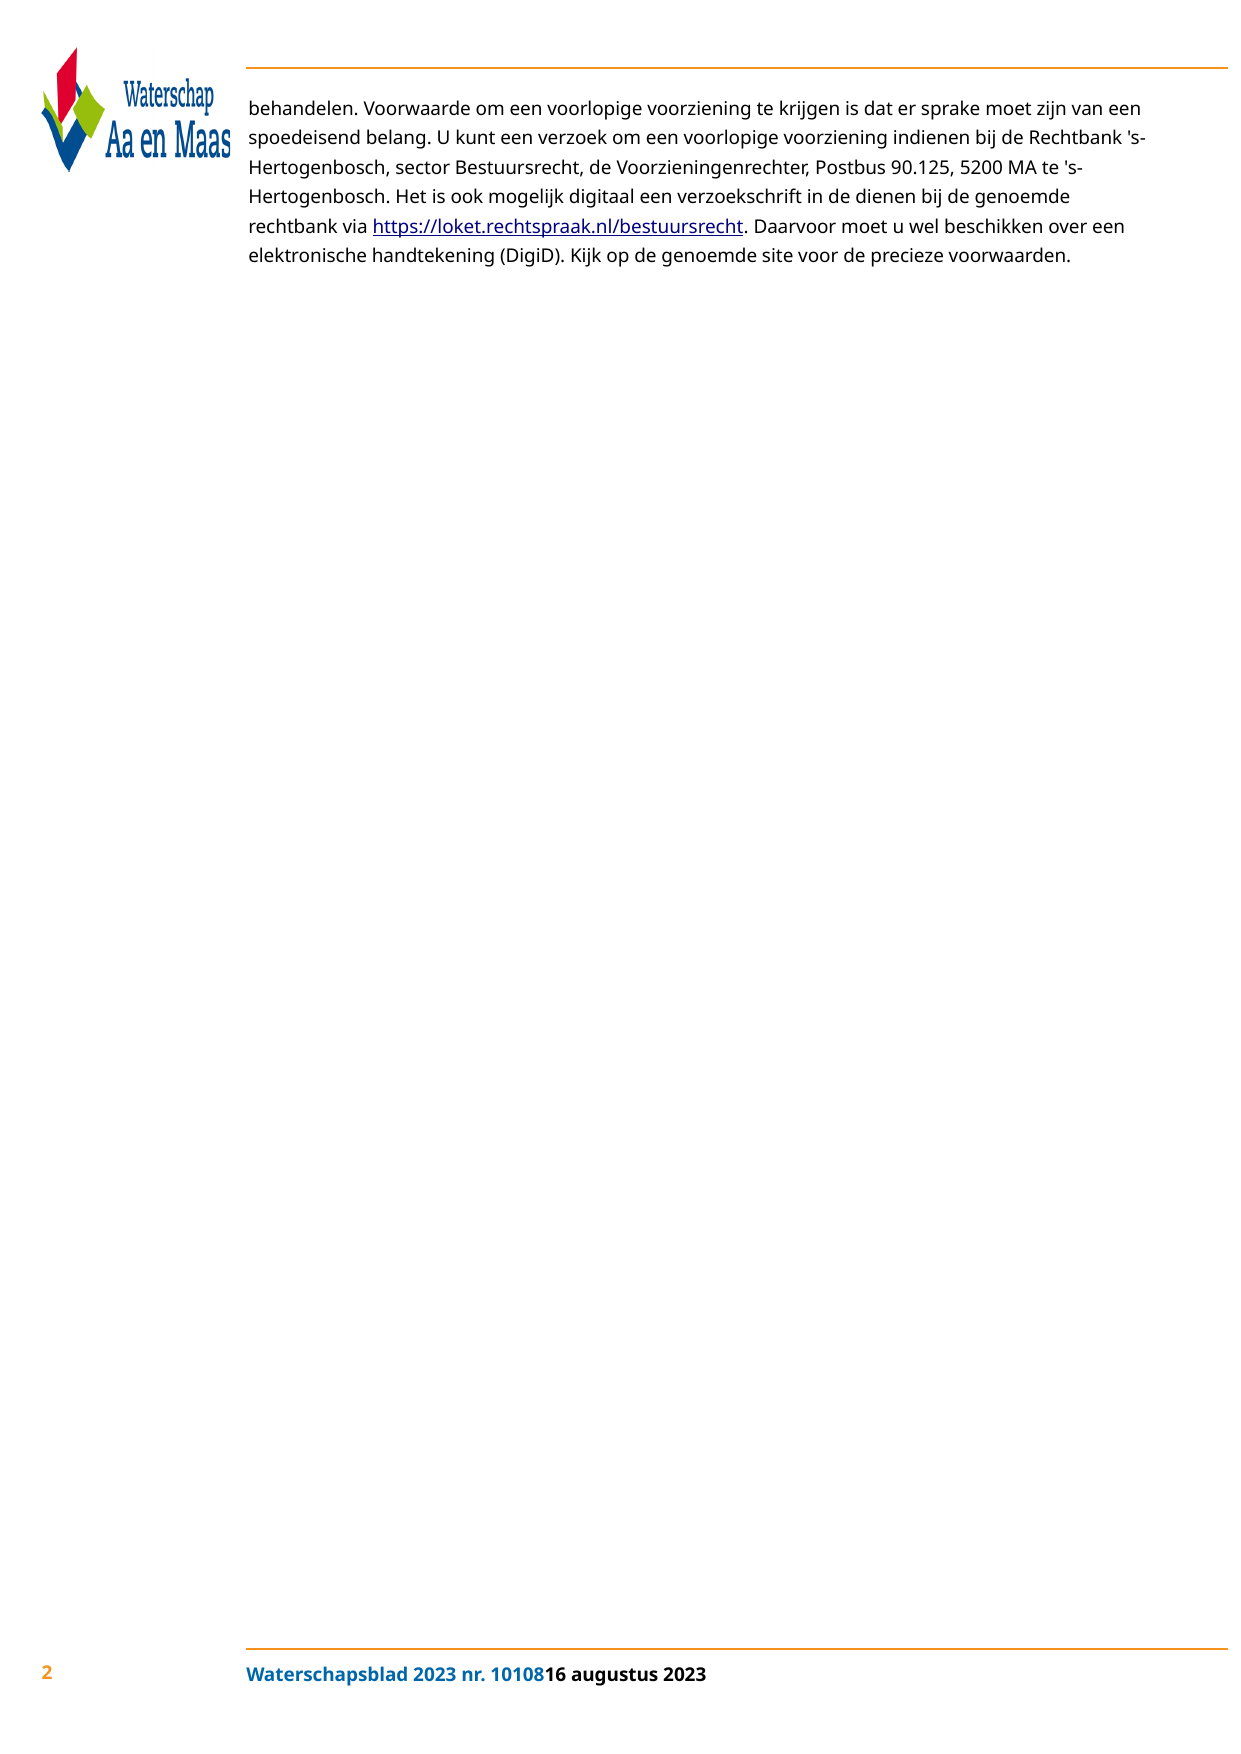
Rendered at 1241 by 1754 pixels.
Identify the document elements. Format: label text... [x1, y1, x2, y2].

text behandelen. Voorwaarde om een voorlopige voorziening te krijgen is dat er sprake moet zijn van een spoedeisend belang. U kunt een verzoek om een voorlopige voorziening indienen bij de Rechtbank 's-Hertogenbosch, sector Bestuursrecht, de Voorzieningenrechter, Postbus 90.125, 5200 MA te 's-Hertogenbosch. Het is ook mogelijk digitaal een verzoekschrift in de dienen bij de genoemde rechtbank via https://loket.rechtspraak.nl/bestuursrecht. Daarvoor moet u wel beschikken over een elektronische handtekening (DigiD). Kijk op de genoemde site voor de precieze voorwaarden. [248, 95, 1152, 268]
picture [41, 47, 231, 172]
